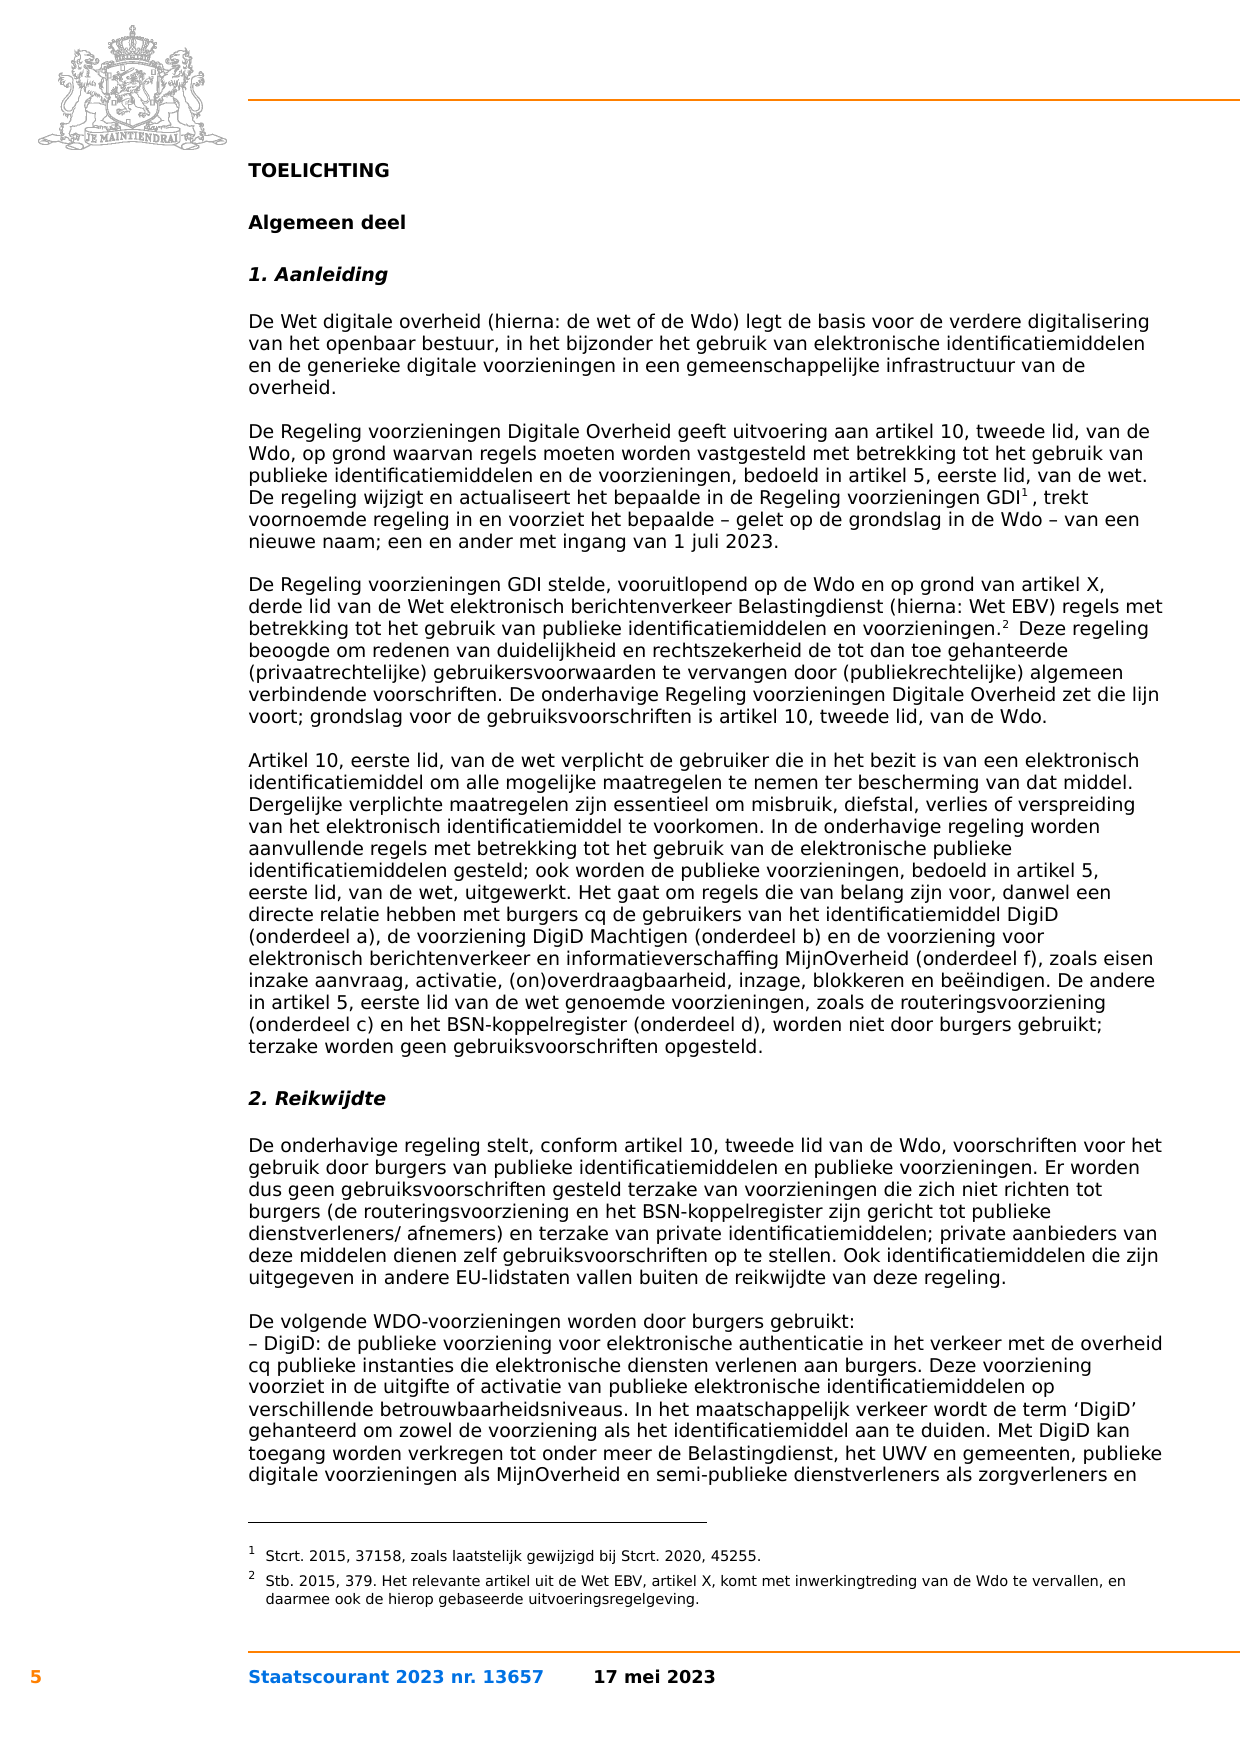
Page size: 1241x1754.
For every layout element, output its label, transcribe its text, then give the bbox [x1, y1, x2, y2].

text De onderhavige regeling stelt, conform artikel 10, tweede lid van de Wdo, voorschriften voor het gebruik door burgers van publieke identificatiemiddelen en publieke voorzieningen. Er worden dus geen gebruiksvoorschriften gesteld terzake van voorzieningen die zich niet richten tot burgers (de routeringsvoorziening en het BSN-koppelregister zijn gericht tot publieke dienstverleners/ afnemers) en terzake van private identificatiemiddelen; private aanbieders van deze middelen dienen zelf gebruiksvoorschriften op te stellen. Ook identificatiemiddelen die zijn uitgegeven in andere EU-lidstaten vallen buiten de reikwijdte van deze regeling. [248, 1135, 1163, 1289]
text De Regeling voorzieningen GDI stelde, vooruitlopend op de Wdo en op grond van artikel X, derde lid van de Wet elektronisch berichtenverkeer Belastingdienst (hierna: Wet EBV) regels met betrekking tot het gebruik van publieke identificatiemiddelen en voorzieningen. Deze regeling beoogde om redenen van duidelijkheid en rechtszekerheid de tot dan toe gehanteerde (privaatrechtelijke) gebruikersvoorwaarden te vervangen door (publiekrechtelijke) algemeen verbindende voorschriften. De onderhavige Regeling voorzieningen Digitale Overheid zet die lijn voort; grondslag voor de gebruiksvoorschriften is artikel 10, tweede lid, van de Wdo. [248, 574, 1163, 728]
text – DigiD: de publieke voorziening voor elektronische authenticatie in het verkeer met de overheid cq publieke instanties die elektronische diensten verlenen aan burgers. Deze voorziening voorziet in de uitgifte of activatie van publieke elektronische identificatiemiddelen op verschillende betrouwbaarheidsniveaus. In het maatschappelijk verkeer wordt de term ‘DigiD’ gehanteerd om zowel de voorziening als het identificatiemiddel aan te duiden. Met DigiD kan toegang worden verkregen tot onder meer de Belastingdienst, het UWV en gemeenten, publieke digitale voorzieningen als MijnOverheid en semi-publieke dienstverleners als zorgverleners en [248, 1332, 1163, 1486]
text De Wet digitale overheid (hierna: de wet of de Wdo) legt de basis voor de verdere digitalisering van het openbaar bestuur, in het bijzonder het gebruik van elektronische identificatiemiddelen en de generieke digitale voorzieningen in een gemeenschappelijke infrastructuur van de overheid. [248, 311, 1163, 399]
text De Regeling voorzieningen Digitale Overheid geeft uitvoering aan artikel 10, tweede lid, van de Wdo, op grond waarvan regels moeten worden vastgesteld met betrekking tot het gebruik van publieke identificatiemiddelen en de voorzieningen, bedoeld in artikel 5, eerste lid, van de wet. De regeling wijzigt en actualiseert het bepaalde in de Regeling voorzieningen GDI, trekt voornoemde regeling in en voorziet het bepaalde – gelet op de grondslag in de Wdo – van een nieuwe naam; een en ander met ingang van 1 juli 2023. [248, 421, 1163, 552]
text Stb. 2015, 379. Het relevante artikel uit de Wet EBV, artikel X, komt met inwerkingtreding van de Wdo te vervallen, en daarmee ook de hierop gebaseerde uitvoeringsregelgeving. [248, 1569, 1163, 1608]
text De volgende WDO-voorzieningen worden door burgers gebruikt: [248, 1311, 1163, 1332]
subtitle Algemeen deel [248, 212, 1163, 234]
subtitle 1. Aanleiding [248, 264, 1163, 286]
text Artikel 10, eerste lid, van de wet verplicht de gebruiker die in het bezit is van een elektronisch identificatiemiddel om alle mogelijke maatregelen te nemen ter bescherming van dat middel. Dergelijke verplichte maatregelen zijn essentieel om misbruik, diefstal, verlies of verspreiding van het elektronisch identificatiemiddel te voorkomen. In de onderhavige regeling worden aanvullende regels met betrekking tot het gebruik van de elektronische publieke identificatiemiddelen gesteld; ook worden de publieke voorzieningen, bedoeld in artikel 5, eerste lid, van de wet, uitgewerkt. Het gaat om regels die van belang zijn voor, danwel een directe relatie hebben met burgers cq de gebruikers van het identificatiemiddel DigiD (onderdeel a), de voorziening DigiD Machtigen (onderdeel b) en de voorziening voor elektronisch berichtenverkeer en informatieverschaffing MijnOverheid (onderdeel f), zoals eisen inzake aanvraag, activatie, (on)overdraagbaarheid, inzage, blokkeren en beëindigen. De andere in artikel 5, eerste lid van de wet genoemde voorzieningen, zoals de routeringsvoorziening (onderdeel c) en het BSN-koppelregister (onderdeel d), worden niet door burgers gebruikt; terzake worden geen gebruiksvoorschriften opgesteld. [248, 750, 1163, 1058]
subtitle 2. Reikwijdte [248, 1088, 1163, 1110]
subtitle TOELICHTING [248, 160, 1163, 182]
text Stcrt. 2015, 37158, zoals laatstelijk gewijzigd bij Stcrt. 2020, 45255. [248, 1544, 1163, 1566]
picture [38, 25, 227, 150]
